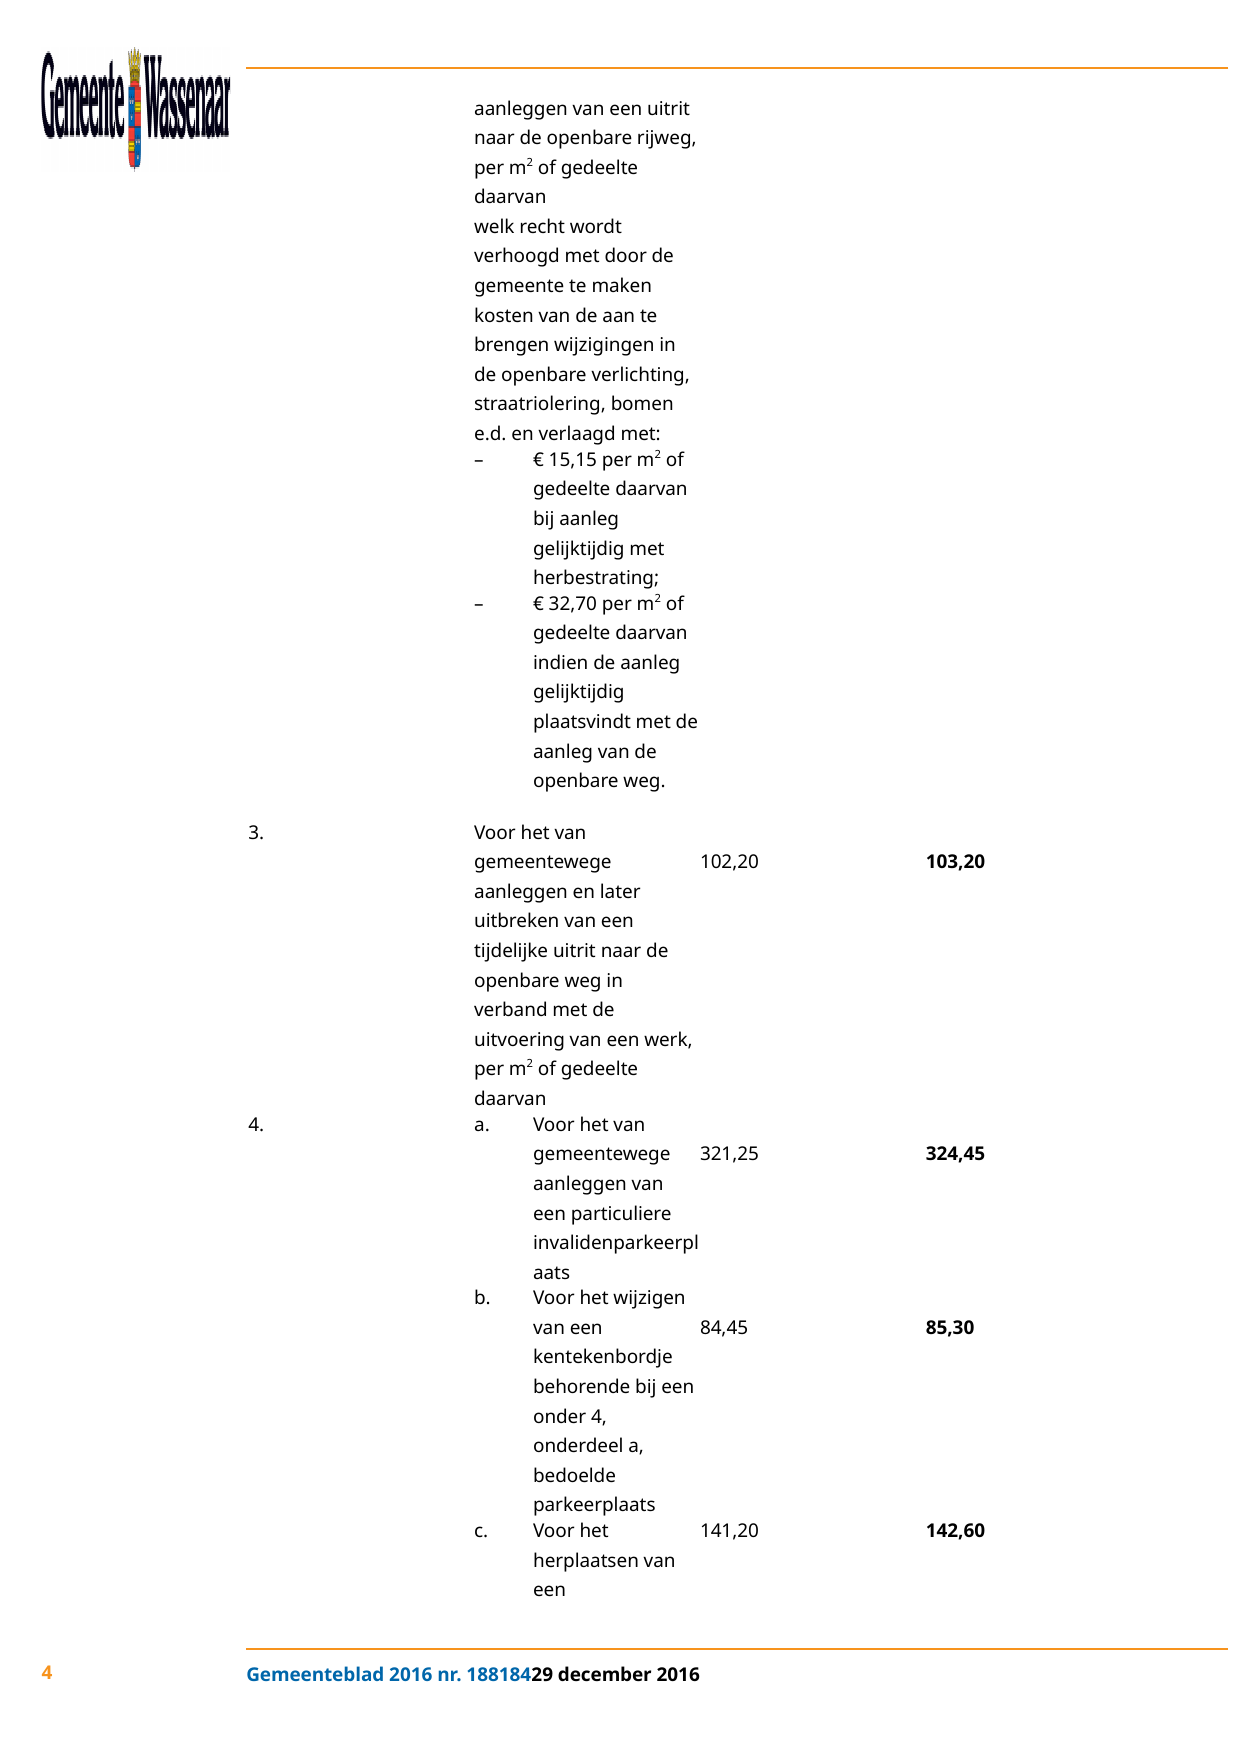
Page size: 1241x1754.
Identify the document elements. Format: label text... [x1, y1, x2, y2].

table_cell Voor het herplaatsen van een [474, 1518, 700, 1602]
table_cell [248, 590, 474, 793]
table_cell 103,20 [926, 819, 1152, 1111]
table_cell 3. [248, 819, 474, 1111]
table_cell 4. [248, 1111, 474, 1284]
table_cell [700, 446, 926, 590]
picture [41, 47, 231, 172]
table_cell € 15,15 per m2 of gedeelte daarvan bij aanleg gelijktijdig met herbestrating; [474, 446, 700, 590]
table_cell 324,45 [926, 1111, 1152, 1284]
table_cell € 32,70 per m2 of gedeelte daarvan indien de aanleg gelijktijdig plaatsvindt met de aanleg van de openbare weg. [474, 590, 700, 793]
table_cell [248, 1518, 474, 1602]
table_cell Voor het van gemeentewege aanleggen van een particuliere invalidenparkeerplaats [474, 1111, 700, 1284]
table_cell [248, 95, 474, 446]
table_cell 102,20 [700, 819, 926, 1111]
table_cell 321,25 [700, 1111, 926, 1284]
table_cell 84,45 [700, 1285, 926, 1517]
table_cell [926, 95, 1152, 446]
table_cell Voor het wijzigen van een kentekenbordje behorende bij een onder 4, onderdeel a, bedoelde parkeerplaats [474, 1285, 700, 1517]
table_cell [474, 793, 700, 819]
table_cell [926, 793, 1152, 819]
table_cell Voor het van gemeentewege aanleggen en later uitbreken van een tijdelijke uitrit naar de openbare weg in verband met de uitvoering van een werk, per m2 of gedeelte daarvan [474, 819, 700, 1111]
table_cell [248, 793, 474, 819]
table_cell aanleggen van een uitrit naar de openbare rijweg, per m2 of gedeelte daarvan welk recht wordt verhoogd met door de gemeente te maken kosten van de aan te brengen wijzigingen in de openbare verlichting, straatriolering, bomen e.d. en verlaagd met: [474, 95, 700, 446]
table_cell 85,30 [926, 1285, 1152, 1517]
table_cell 142,60 [926, 1518, 1152, 1602]
table_cell [700, 95, 926, 446]
table_cell [248, 1285, 474, 1517]
table_cell [926, 590, 1152, 793]
table_cell [248, 446, 474, 590]
table_cell [926, 446, 1152, 590]
table_cell 141,20 [700, 1518, 926, 1602]
table_cell [700, 793, 926, 819]
table_cell [700, 590, 926, 793]
